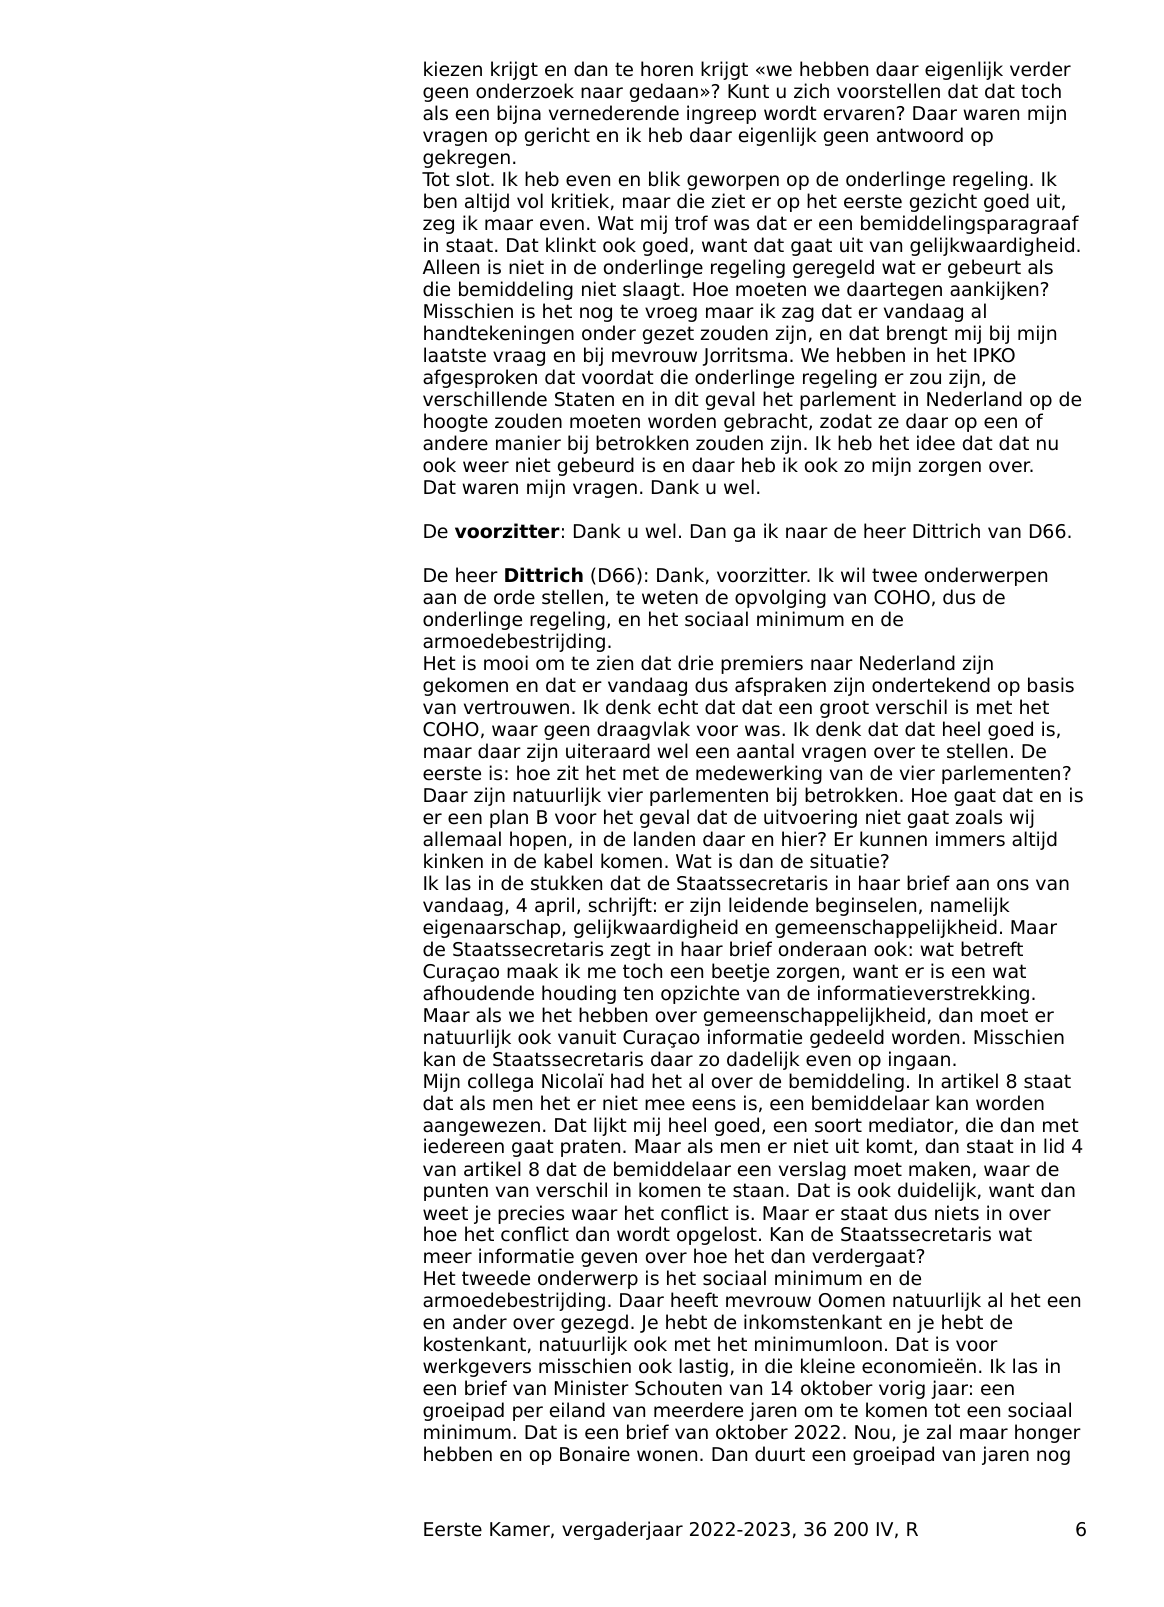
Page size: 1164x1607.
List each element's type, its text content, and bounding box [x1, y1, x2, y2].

text Dat waren mijn vragen. Dank u wel. [422, 477, 1087, 499]
text Ik las in de stukken dat de Staatssecretaris in haar brief aan ons van vandaag, 4 april, schrijft: er zijn leidende beginselen, namelijk eigenaarschap, gelijkwaardigheid en gemeenschappelijkheid. Maar de Staatssecretaris zegt in haar brief onderaan ook: wat betreft Curaçao maak ik me toch een beetje zorgen, want er is een wat afhoudende houding ten opzichte van de informatieverstrekking. Maar als we het hebben over gemeenschappelijkheid, dan moet er natuurlijk ook vanuit Curaçao informatie gedeeld worden. Misschien kan de Staatssecretaris daar zo dadelijk even op ingaan. [422, 873, 1087, 1071]
text Het is mooi om te zien dat drie premiers naar Nederland zijn gekomen en dat er vandaag dus afspraken zijn ondertekend op basis van vertrouwen. Ik denk echt dat dat een groot verschil is met het COHO, waar geen draagvlak voor was. Ik denk dat dat heel goed is, maar daar zijn uiteraard wel een aantal vragen over te stellen. De eerste is: hoe zit het met de medewerking van de vier parlementen? Daar zijn natuurlijk vier parlementen bij betrokken. Hoe gaat dat en is er een plan B voor het geval dat de uitvoering niet gaat zoals wij allemaal hopen, in de landen daar en hier? Er kunnen immers altijd kinken in de kabel komen. Wat is dan de situatie? [422, 653, 1087, 873]
text De voorzitter: Dank u wel. Dan ga ik naar de heer Dittrich van D66. [422, 521, 1087, 543]
text Misschien is het nog te vroeg maar ik zag dat er vandaag al handtekeningen onder gezet zouden zijn, en dat brengt mij bij mijn laatste vraag en bij mevrouw Jorritsma. We hebben in het IPKO afgesproken dat voordat die onderlinge regeling er zou zijn, de verschillende Staten en in dit geval het parlement in Nederland op de hoogte zouden moeten worden gebracht, zodat ze daar op een of andere manier bij betrokken zouden zijn. Ik heb het idee dat dat nu ook weer niet gebeurd is en daar heb ik ook zo mijn zorgen over. [422, 301, 1087, 477]
text Het tweede onderwerp is het sociaal minimum en de armoedebestrijding. Daar heeft mevrouw Oomen natuurlijk al het een en ander over gezegd. Je hebt de inkomstenkant en je hebt de kostenkant, natuurlijk ook met het minimumloon. Dat is voor werkgevers misschien ook lastig, in die kleine economieën. Ik las in een brief van Minister Schouten van 14 oktober vorig jaar: een groeipad per eiland van meerdere jaren om te komen tot een sociaal minimum. Dat is een brief van oktober 2022. Nou, je zal maar honger hebben en op Bonaire wonen. Dan duurt een groeipad van jaren nog [422, 1268, 1087, 1466]
text kiezen krijgt en dan te horen krijgt «we hebben daar eigenlijk verder geen onderzoek naar gedaan»? Kunt u zich voorstellen dat dat toch als een bijna vernederende ingreep wordt ervaren? Daar waren mijn vragen op gericht en ik heb daar eigenlijk geen antwoord op gekregen. [422, 59, 1087, 169]
text Mijn collega Nicolaï had het al over de bemiddeling. In artikel 8 staat dat als men het er niet mee eens is, een bemiddelaar kan worden aangewezen. Dat lijkt mij heel goed, een soort mediator, die dan met iedereen gaat praten. Maar als men er niet uit komt, dan staat in lid 4 van artikel 8 dat de bemiddelaar een verslag moet maken, waar de punten van verschil in komen te staan. Dat is ook duidelijk, want dan weet je precies waar het conflict is. Maar er staat dus niets in over hoe het conflict dan wordt opgelost. Kan de Staatssecretaris wat meer informatie geven over hoe het dan verdergaat? [422, 1071, 1087, 1268]
text Tot slot. Ik heb even en blik geworpen op de onderlinge regeling. Ik ben altijd vol kritiek, maar die ziet er op het eerste gezicht goed uit, zeg ik maar even. Wat mij trof was dat er een bemiddelingsparagraaf in staat. Dat klinkt ook goed, want dat gaat uit van gelijkwaardigheid. Alleen is niet in de onderlinge regeling geregeld wat er gebeurt als die bemiddeling niet slaagt. Hoe moeten we daartegen aankijken? [422, 169, 1087, 301]
text De heer Dittrich (D66): Dank, voorzitter. Ik wil twee onderwerpen aan de orde stellen, te weten de opvolging van COHO, dus de onderlinge regeling, en het sociaal minimum en de armoedebestrijding. [422, 565, 1087, 653]
